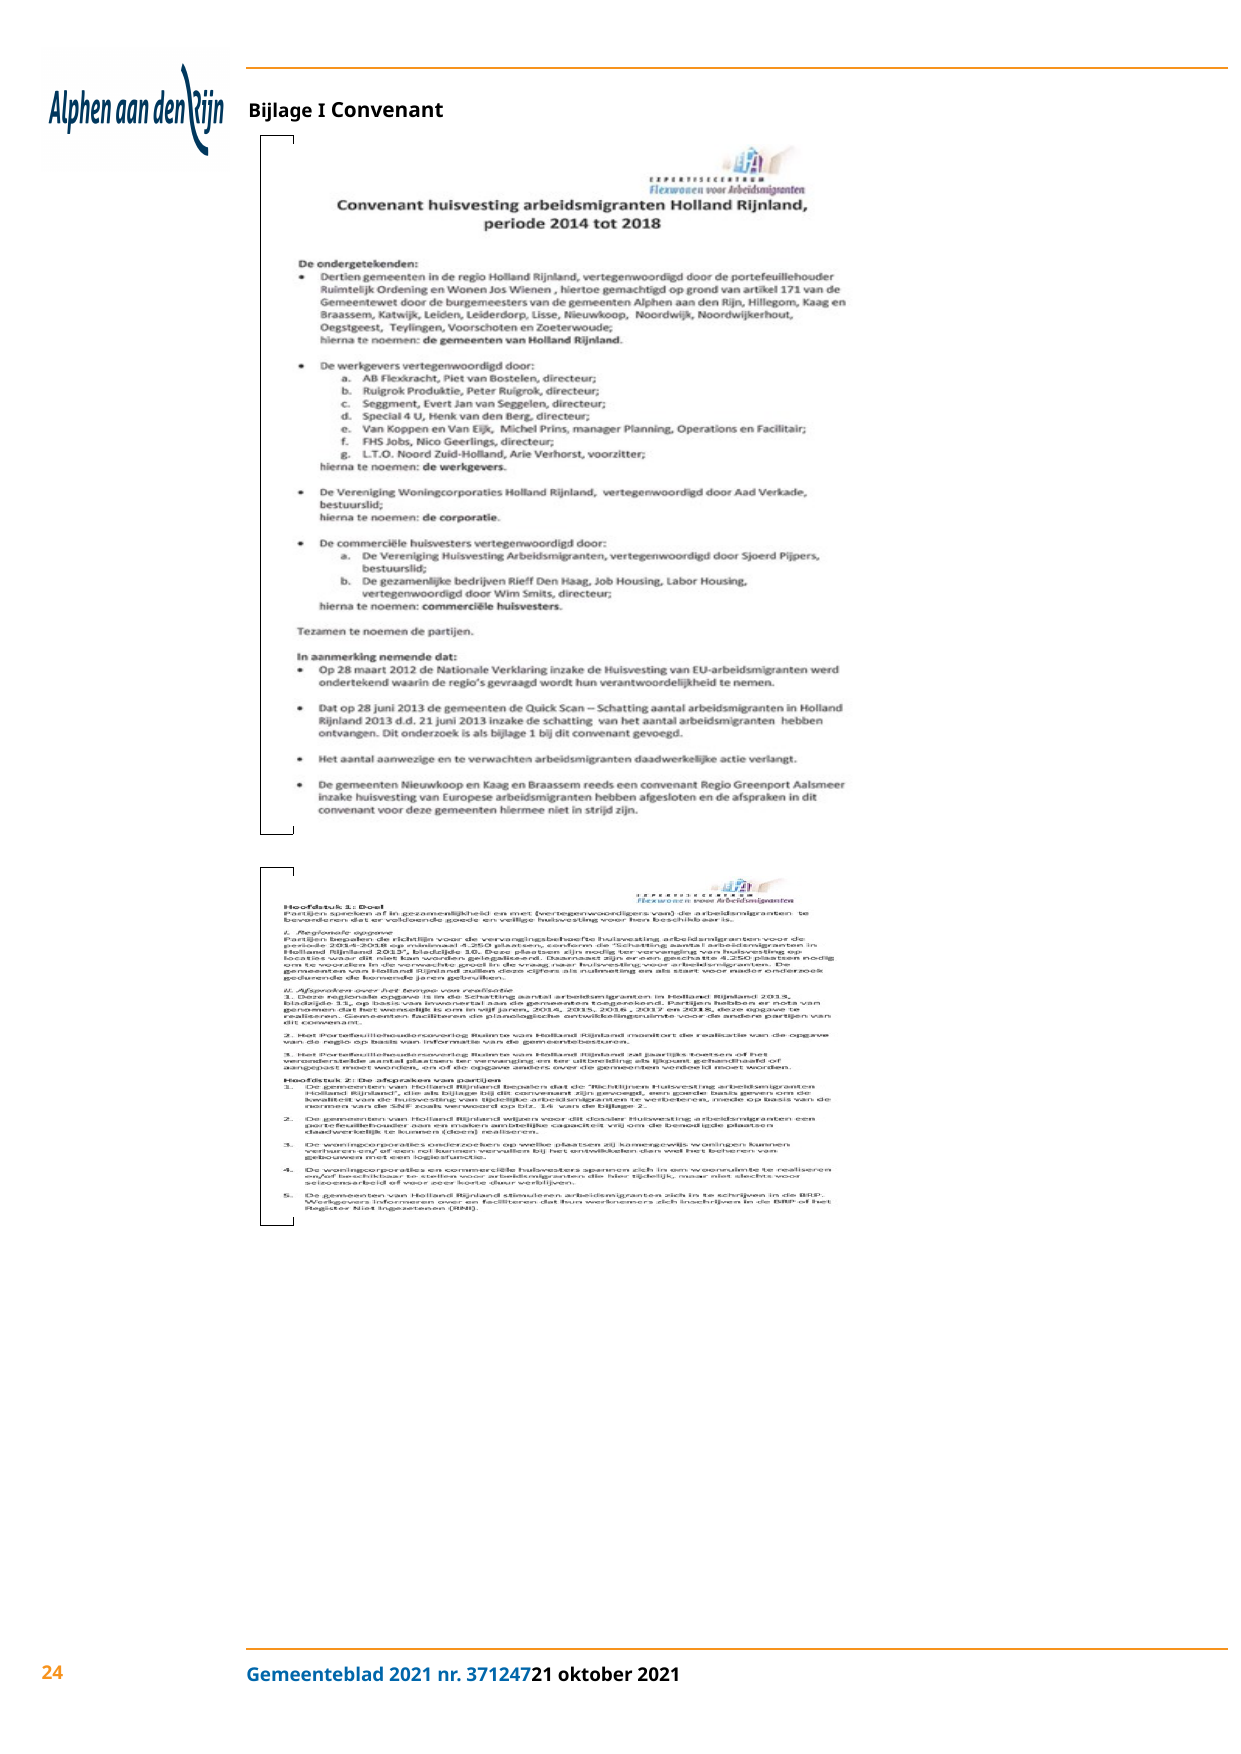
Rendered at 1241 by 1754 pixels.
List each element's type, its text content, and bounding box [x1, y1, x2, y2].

picture [268, 144, 860, 826]
picture [41, 47, 231, 172]
text Bijlage I Convenant [248, 95, 1152, 123]
picture [268, 876, 860, 1217]
